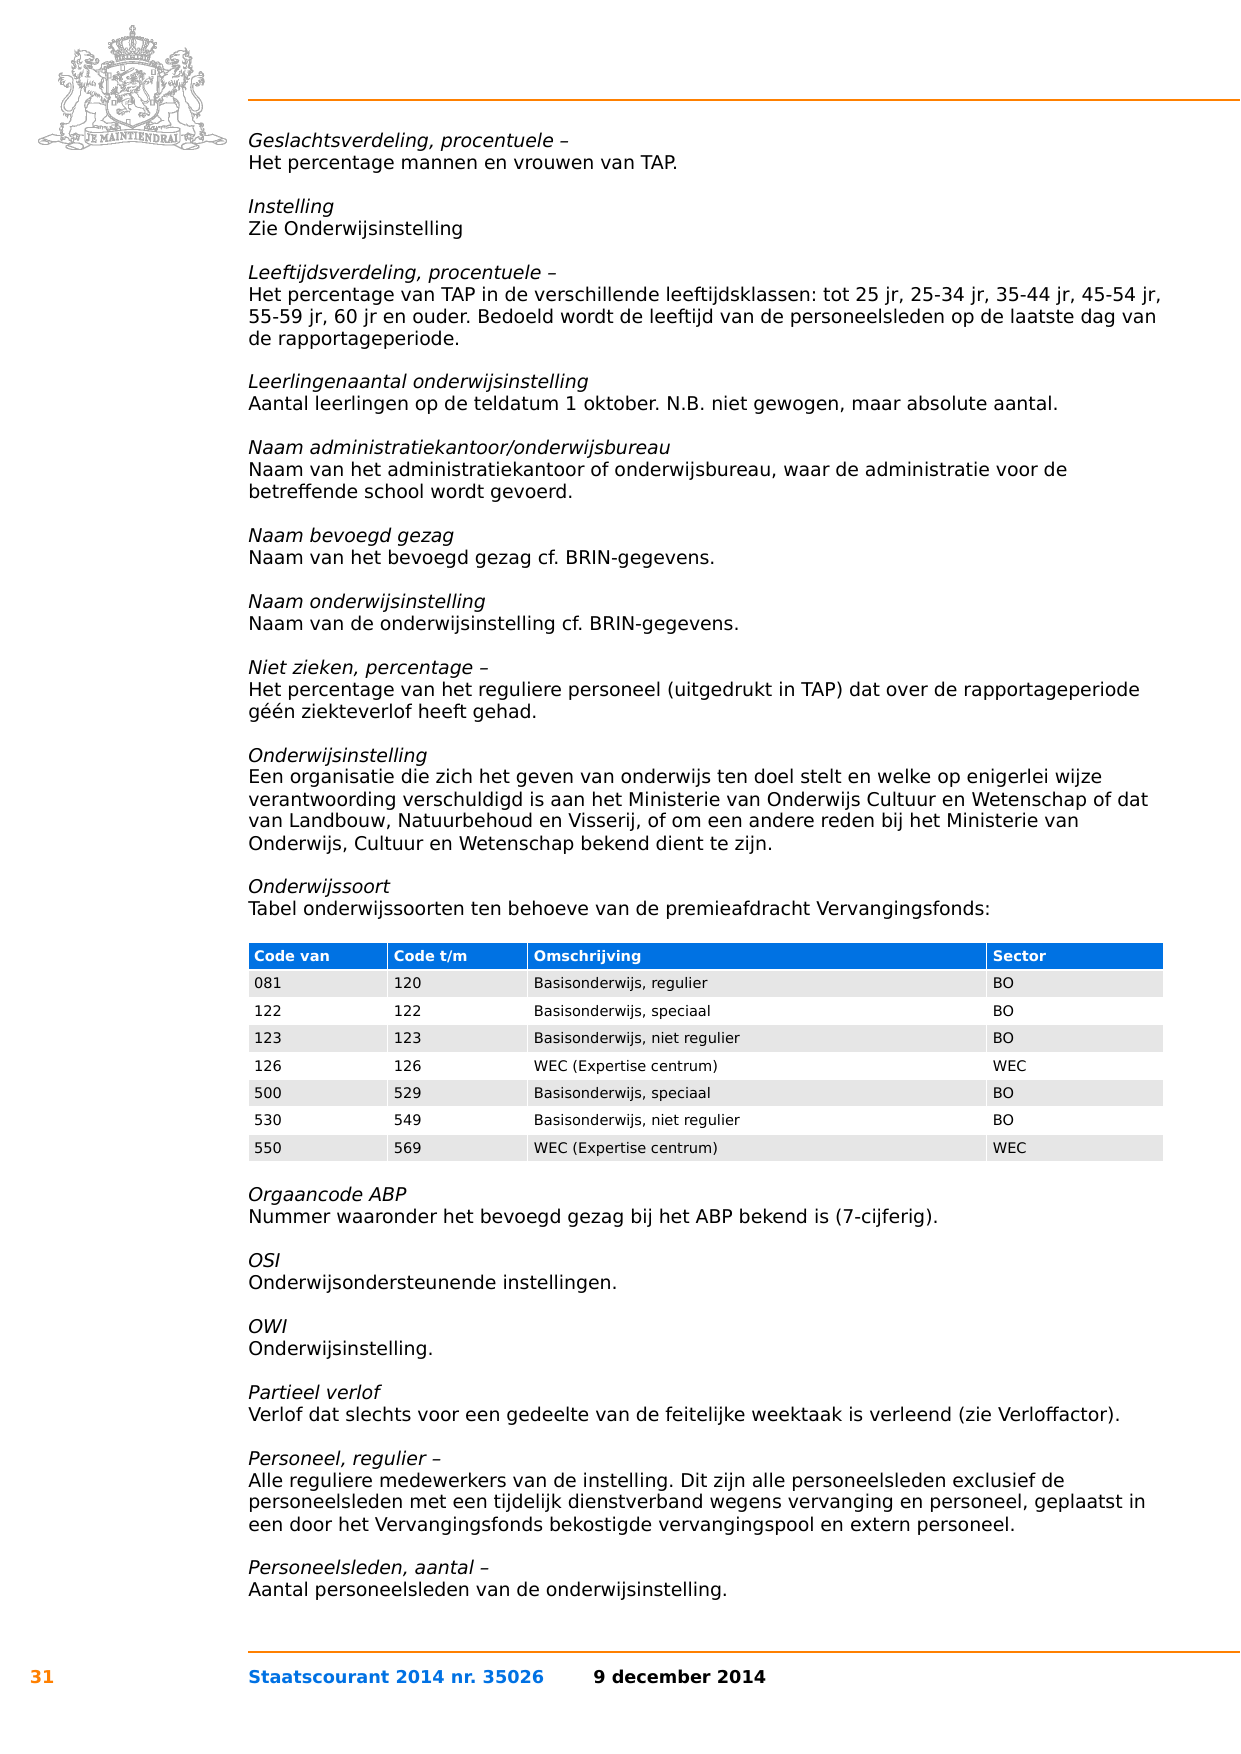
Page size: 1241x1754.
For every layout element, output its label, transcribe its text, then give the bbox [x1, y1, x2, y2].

table_cell 123 [249, 1025, 387, 1052]
table_cell 126 [388, 1053, 527, 1079]
text Zie Onderwijsinstelling [248, 218, 1163, 240]
text Nummer waaronder het bevoegd gezag bij het ABP bekend is (7-cijferig). [248, 1206, 1163, 1228]
table_cell 126 [249, 1053, 387, 1079]
text Naam administratiekantoor/onderwijsbureau [248, 437, 1163, 459]
table_cell BO [987, 1080, 1163, 1106]
table_cell WEC [987, 1053, 1163, 1079]
text Naam van de onderwijsinstelling cf. BRIN-gegevens. [248, 613, 1163, 635]
table_cell BO [987, 998, 1163, 1024]
table_cell 120 [388, 971, 527, 997]
table_cell Basisonderwijs, niet regulier [528, 1025, 986, 1052]
text Naam van het administratiekantoor of onderwijsbureau, waar de administratie voor de betreffende school wordt gevoerd. [248, 459, 1163, 503]
text Leeftijdsverdeling, procentuele – [248, 262, 1163, 283]
table_cell WEC [987, 1135, 1163, 1161]
table_cell 123 [388, 1025, 527, 1052]
text Geslachtsverdeling, procentuele – [248, 130, 1163, 152]
table_cell 122 [388, 998, 527, 1024]
text Onderwijsinstelling. [248, 1338, 1163, 1360]
text Onderwijssoort [248, 876, 1163, 898]
text Verlof dat slechts voor een gedeelte van de feitelijke weektaak is verleend (zie Verloffactor). [248, 1404, 1163, 1426]
text Naam van het bevoegd gezag cf. BRIN-gegevens. [248, 547, 1163, 569]
table_cell BO [987, 1108, 1163, 1134]
table_cell 550 [249, 1135, 387, 1161]
table_cell WEC (Expertise centrum) [528, 1135, 986, 1161]
text Aantal personeelsleden van de onderwijsinstelling. [248, 1579, 1163, 1601]
text Personeel, regulier – [248, 1447, 1163, 1469]
table_cell 500 [249, 1080, 387, 1106]
text Orgaancode ABP [248, 1184, 1163, 1206]
text Alle reguliere medewerkers van de instelling. Dit zijn alle personeelsleden exclusief de personeelsleden met een tijdelijk dienstverband wegens vervanging en personeel, geplaatst in een door het Vervangingsfonds bekostigde vervangingspool en extern personeel. [248, 1469, 1163, 1535]
text Personeelsleden, aantal – [248, 1557, 1163, 1579]
text Naam bevoegd gezag [248, 525, 1163, 547]
table_cell Basisonderwijs, regulier [528, 971, 986, 997]
text Het percentage van TAP in de verschillende leeftijdsklassen: tot 25 jr, 25-34 jr, 35-44 jr, 45-54 jr, 55-59 jr, 60 jr en ouder. Bedoeld wordt de leeftijd van de personeelsleden op de laatste dag van de rapportageperiode. [248, 283, 1163, 349]
text Leerlingenaantal onderwijsinstelling [248, 371, 1163, 393]
table_cell 122 [249, 998, 387, 1024]
text OSI [248, 1250, 1163, 1272]
text Een organisatie die zich het geven van onderwijs ten doel stelt en welke op enigerlei wijze verantwoording verschuldigd is aan het Ministerie van Onderwijs Cultuur en Wetenschap of dat van Landbouw, Natuurbehoud en Visserij, of om een andere reden bij het Ministerie van Onderwijs, Cultuur en Wetenschap bekend dient te zijn. [248, 766, 1163, 854]
text Partieel verlof [248, 1382, 1163, 1404]
table_cell BO [987, 971, 1163, 997]
table_cell 530 [249, 1108, 387, 1134]
text OWI [248, 1316, 1163, 1338]
table_cell 549 [388, 1108, 527, 1134]
text Tabel onderwijssoorten ten behoeve van de premieafdracht Vervangingsfonds: [248, 898, 1163, 920]
table_header Code t/m [388, 943, 527, 969]
text Naam onderwijsinstelling [248, 591, 1163, 613]
table_cell 529 [388, 1080, 527, 1106]
text Instelling [248, 196, 1163, 218]
text Onderwijsondersteunende instellingen. [248, 1272, 1163, 1294]
text Onderwijsinstelling [248, 744, 1163, 766]
table_cell Basisonderwijs, niet regulier [528, 1108, 986, 1134]
table_cell Basisonderwijs, speciaal [528, 1080, 986, 1106]
table_cell 081 [249, 971, 387, 997]
text Aantal leerlingen op de teldatum 1 oktober. N.B. niet gewogen, maar absolute aantal. [248, 393, 1163, 415]
text Het percentage van het reguliere personeel (uitgedrukt in TAP) dat over de rapportageperiode géén ziekteverlof heeft gehad. [248, 679, 1163, 723]
text Niet zieken, percentage – [248, 657, 1163, 679]
table_header Sector [987, 943, 1163, 969]
text Het percentage mannen en vrouwen van TAP. [248, 152, 1163, 174]
table_header Omschrijving [528, 943, 986, 969]
table_cell WEC (Expertise centrum) [528, 1053, 986, 1079]
table_cell 569 [388, 1135, 527, 1161]
table_header Code van [249, 943, 387, 969]
table_cell BO [987, 1025, 1163, 1052]
table_cell Basisonderwijs, speciaal [528, 998, 986, 1024]
picture [38, 25, 227, 150]
